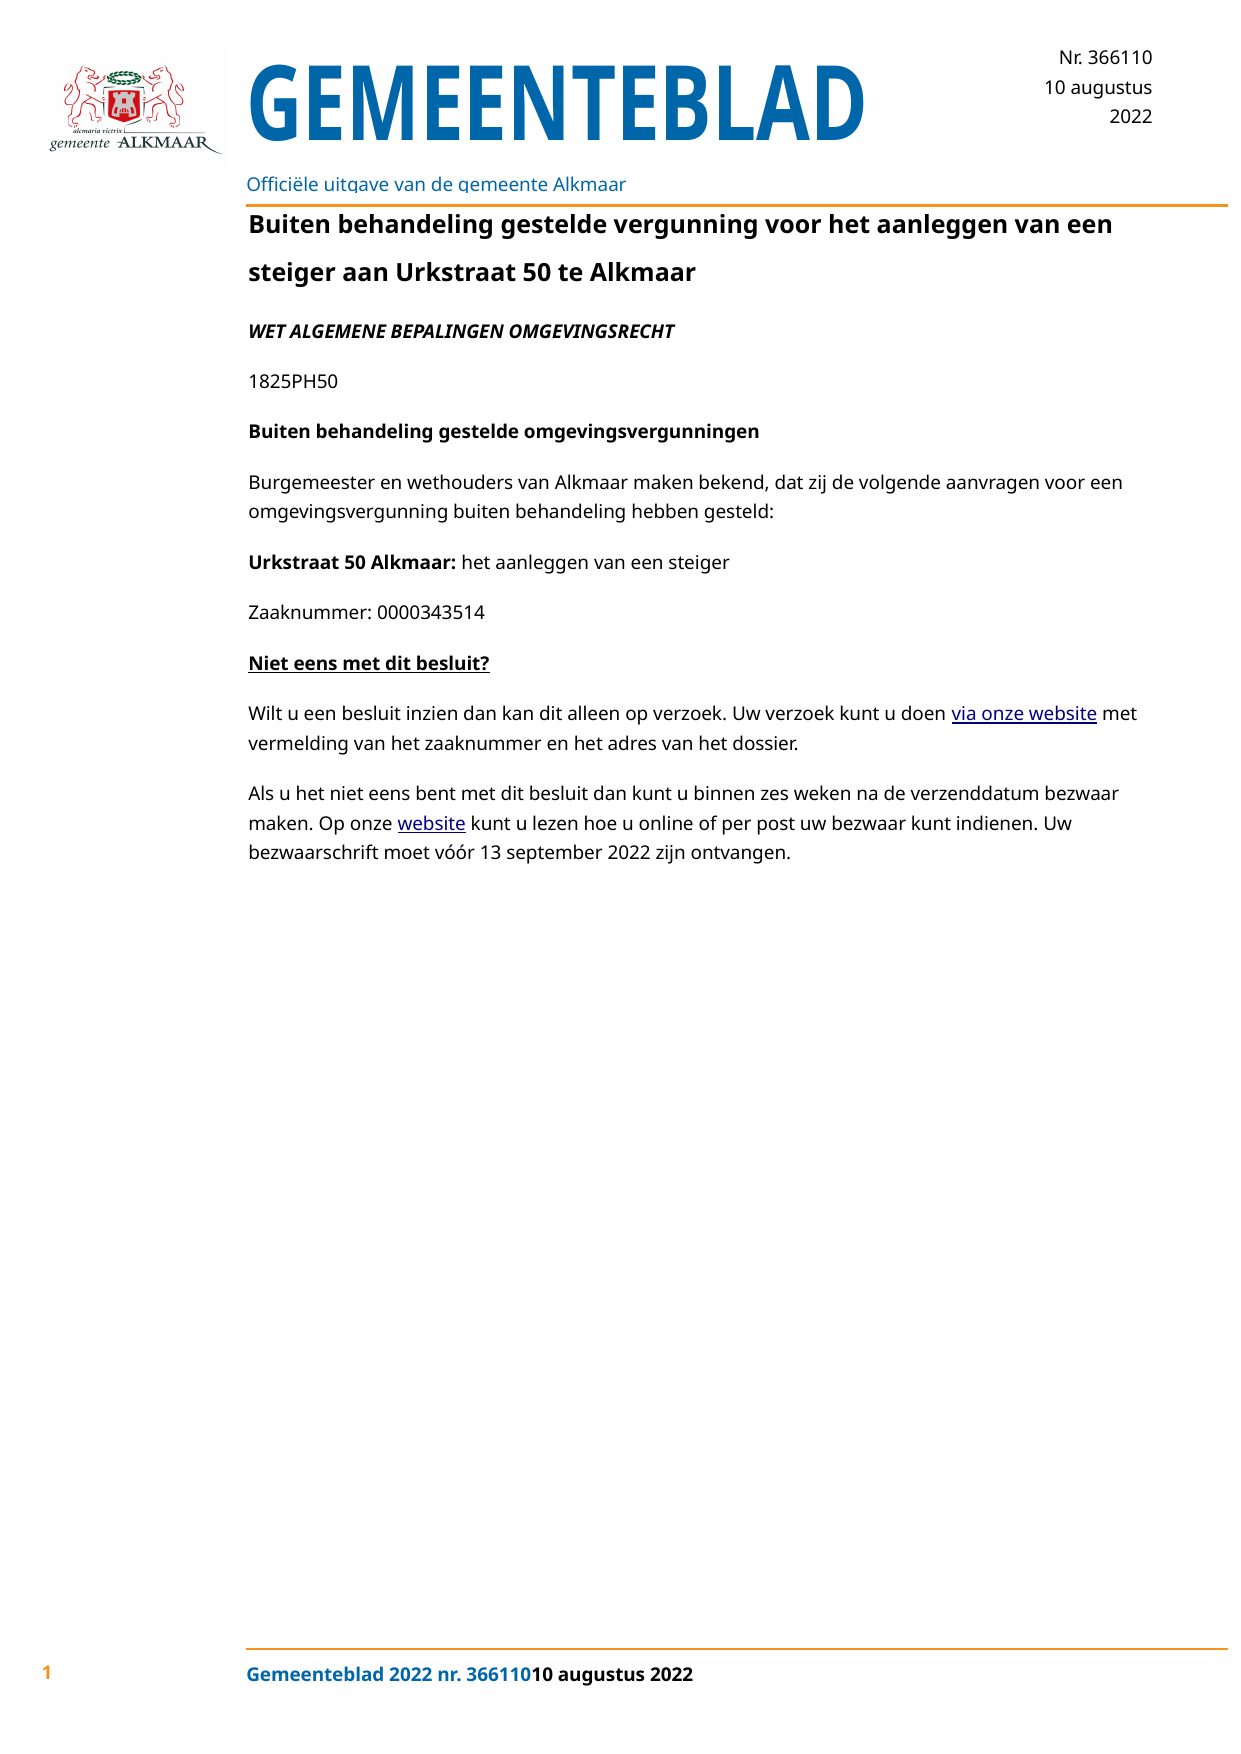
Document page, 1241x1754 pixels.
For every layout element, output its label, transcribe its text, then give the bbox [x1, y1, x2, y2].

picture [41, 47, 231, 172]
text Burgemeester en wethouders van Alkmaar maken bekend, dat zij de volgende aanvragen voor een omgevingsvergunning buiten behandeling hebben gesteld: [248, 469, 1152, 524]
text Als u het niet eens bent met dit besluit dan kunt u binnen zes weken na de verzenddatum bezwaar maken. Op onze website kunt u lezen hoe u online of per post uw bezwaar kunt indienen. Uw bezwaarschrift moet vóór 13 september 2022 zijn ontvangen. [248, 780, 1152, 865]
text Niet eens met dit besluit? [248, 650, 1152, 676]
text WET ALGEMENE BEPALINGEN OMGEVINGSRECHT [248, 318, 1152, 344]
text Urkstraat 50 Alkmaar: het aanleggen van een steiger [248, 549, 1152, 575]
text Zaaknummer: 0000343514 [248, 599, 1152, 625]
text 1825PH50 [248, 368, 1152, 394]
text Buiten behandeling gestelde omgevingsvergunningen [248, 419, 1152, 444]
text Wilt u een besluit inzien dan kan dit alleen op verzoek. Uw verzoek kunt u doen via onze website met vermelding van het zaaknummer en het adres van het dossier. [248, 700, 1152, 756]
text Buiten behandeling gestelde vergunning voor het aanleggen van een steiger aan Urkstraat 50 te Alkmaar [248, 207, 1152, 288]
